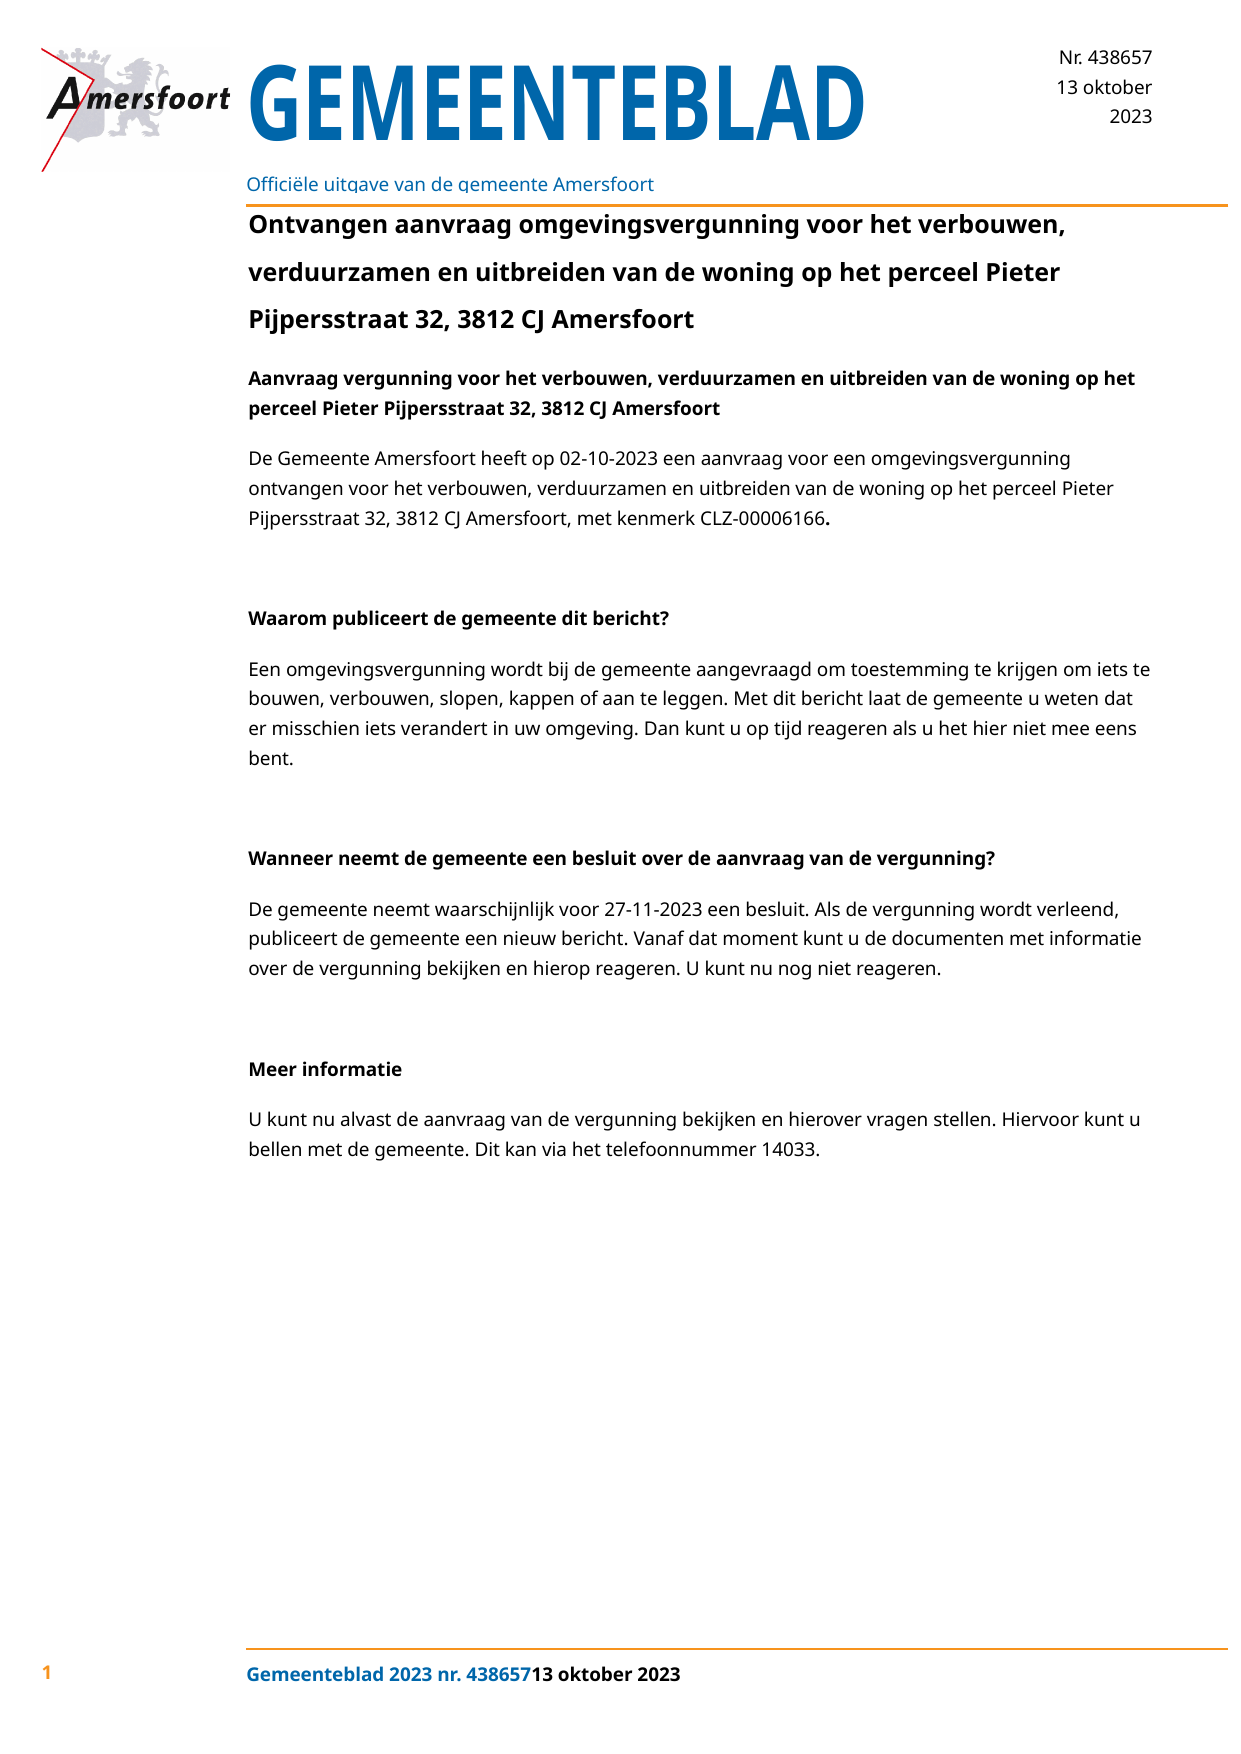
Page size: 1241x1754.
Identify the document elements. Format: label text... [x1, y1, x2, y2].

text Aanvraag vergunning voor het verbouwen, verduurzamen en uitbreiden van de woning op het perceel Pieter Pijpersstraat 32, 3812 CJ Amersfoort [248, 366, 1152, 421]
text U kunt nu alvast de aanvraag van de vergunning bekijken en hierover vragen stellen. Hiervoor kunt u bellen met de gemeente. Dit kan via het telefoonnummer 14033. [248, 1106, 1152, 1162]
text De Gemeente Amersfoort heeft op 02-10-2023 een aanvraag voor een omgevingsvergunning ontvangen voor het verbouwen, verduurzamen en uitbreiden van de woning op het perceel Pieter Pijpersstraat 32, 3812 CJ Amersfoort, met kenmerk CLZ-00006166. [248, 446, 1152, 530]
text De gemeente neemt waarschijnlijk voor 27-11-2023 een besluit. Als de vergunning wordt verleend, publiceert de gemeente een nieuw bericht. Vanaf dat moment kunt u de documenten met informatie over de vergunning bekijken en hierop reageren. U kunt nu nog niet reageren. [248, 896, 1152, 981]
text Ontvangen aanvraag omgevingsvergunning voor het verbouwen, verduurzamen en uitbreiden van de woning op het perceel Pieter Pijpersstraat 32, 3812 CJ Amersfoort [248, 207, 1152, 336]
picture [41, 47, 231, 172]
text Waarom publiceert de gemeente dit bericht? [248, 606, 1152, 631]
text Wanneer neemt de gemeente een besluit over de aanvraag van de vergunning? [248, 846, 1152, 871]
text Een omgevingsvergunning wordt bij de gemeente aangevraagd om toestemming te krijgen om iets te bouwen, verbouwen, slopen, kappen of aan te leggen. Met dit bericht laat de gemeente u weten dat er misschien iets verandert in uw omgeving. Dan kunt u op tijd reageren als u het hier niet mee eens bent. [248, 656, 1152, 770]
text Meer informatie [248, 1056, 1152, 1082]
